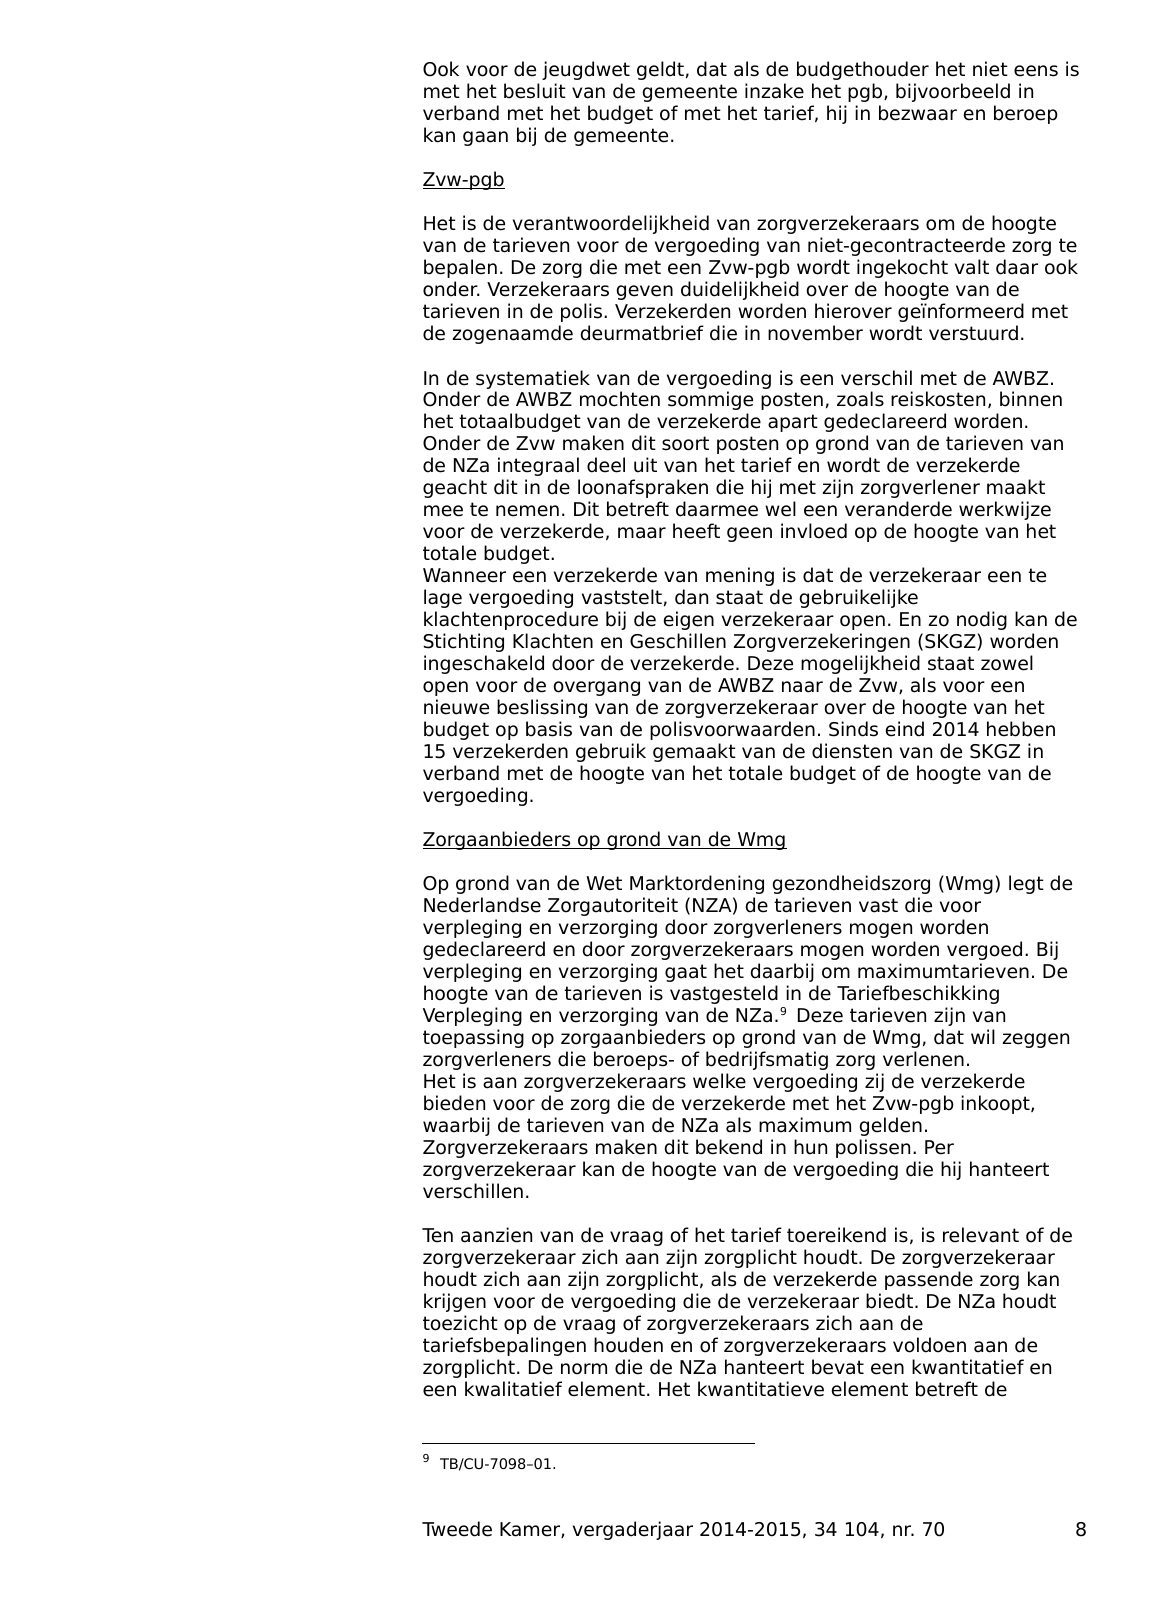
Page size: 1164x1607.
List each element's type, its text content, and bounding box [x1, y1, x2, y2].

subtitle Zvw-pgb [422, 169, 1087, 191]
text Ook voor de jeugdwet geldt, dat als de budgethouder het niet eens is met het besluit van de gemeente inzake het pgb, bijvoorbeeld in verband met het budget of met het tarief, hij in bezwaar en beroep kan gaan bij de gemeente. [422, 59, 1087, 147]
text TB/CU-7098–01. [422, 1452, 1087, 1474]
subtitle Zorgaanbieders op grond van de Wmg [422, 829, 1087, 851]
text Wanneer een verzekerde van mening is dat de verzekeraar een te lage vergoeding vaststelt, dan staat de gebruikelijke klachtenprocedure bij de eigen verzekeraar open. En zo nodig kan de Stichting Klachten en Geschillen Zorgverzekeringen (SKGZ) worden ingeschakeld door de verzekerde. Deze mogelijkheid staat zowel open voor de overgang van de AWBZ naar de Zvw, als voor een nieuwe beslissing van de zorgverzekeraar over de hoogte van het budget op basis van de polisvoorwaarden. Sinds eind 2014 hebben 15 verzekerden gebruik gemaakt van de diensten van de SKGZ in verband met de hoogte van het totale budget of de hoogte van de vergoeding. [422, 565, 1087, 807]
text Het is aan zorgverzekeraars welke vergoeding zij de verzekerde bieden voor de zorg die de verzekerde met het Zvw-pgb inkoopt, waarbij de tarieven van de NZa als maximum gelden. Zorgverzekeraars maken dit bekend in hun polissen. Per zorgverzekeraar kan de hoogte van de vergoeding die hij hanteert verschillen. [422, 1071, 1087, 1203]
text In de systematiek van de vergoeding is een verschil met de AWBZ. Onder de AWBZ mochten sommige posten, zoals reiskosten, binnen het totaalbudget van de verzekerde apart gedeclareerd worden. Onder de Zvw maken dit soort posten op grond van de tarieven van de NZa integraal deel uit van het tarief en wordt de verzekerde geacht dit in de loonafspraken die hij met zijn zorgverlener maakt mee te nemen. Dit betreft daarmee wel een veranderde werkwijze voor de verzekerde, maar heeft geen invloed op de hoogte van het totale budget. [422, 367, 1087, 565]
text Op grond van de Wet Marktordening gezondheidszorg (Wmg) legt de Nederlandse Zorgautoriteit (NZA) de tarieven vast die voor verpleging en verzorging door zorgverleners mogen worden gedeclareerd en door zorgverzekeraars mogen worden vergoed. Bij verpleging en verzorging gaat het daarbij om maximumtarieven. De hoogte van de tarieven is vastgesteld in de Tariefbeschikking Verpleging en verzorging van de NZa. Deze tarieven zijn van toepassing op zorgaanbieders op grond van de Wmg, dat wil zeggen zorgverleners die beroeps- of bedrijfsmatig zorg verlenen. [422, 873, 1087, 1071]
text Ten aanzien van de vraag of het tarief toereikend is, is relevant of de zorgverzekeraar zich aan zijn zorgplicht houdt. De zorgverzekeraar houdt zich aan zijn zorgplicht, als de verzekerde passende zorg kan krijgen voor de vergoeding die de verzekeraar biedt. De NZa houdt toezicht op de vraag of zorgverzekeraars zich aan de tariefsbepalingen houden en of zorgverzekeraars voldoen aan de zorgplicht. De norm die de NZa hanteert bevat een kwantitatief en een kwalitatief element. Het kwantitatieve element betreft de [422, 1225, 1087, 1401]
text Het is de verantwoordelijkheid van zorgverzekeraars om de hoogte van de tarieven voor de vergoeding van niet-gecontracteerde zorg te bepalen. De zorg die met een Zvw-pgb wordt ingekocht valt daar ook onder. Verzekeraars geven duidelijkheid over de hoogte van de tarieven in de polis. Verzekerden worden hierover geïnformeerd met de zogenaamde deurmatbrief die in november wordt verstuurd. [422, 213, 1087, 345]
